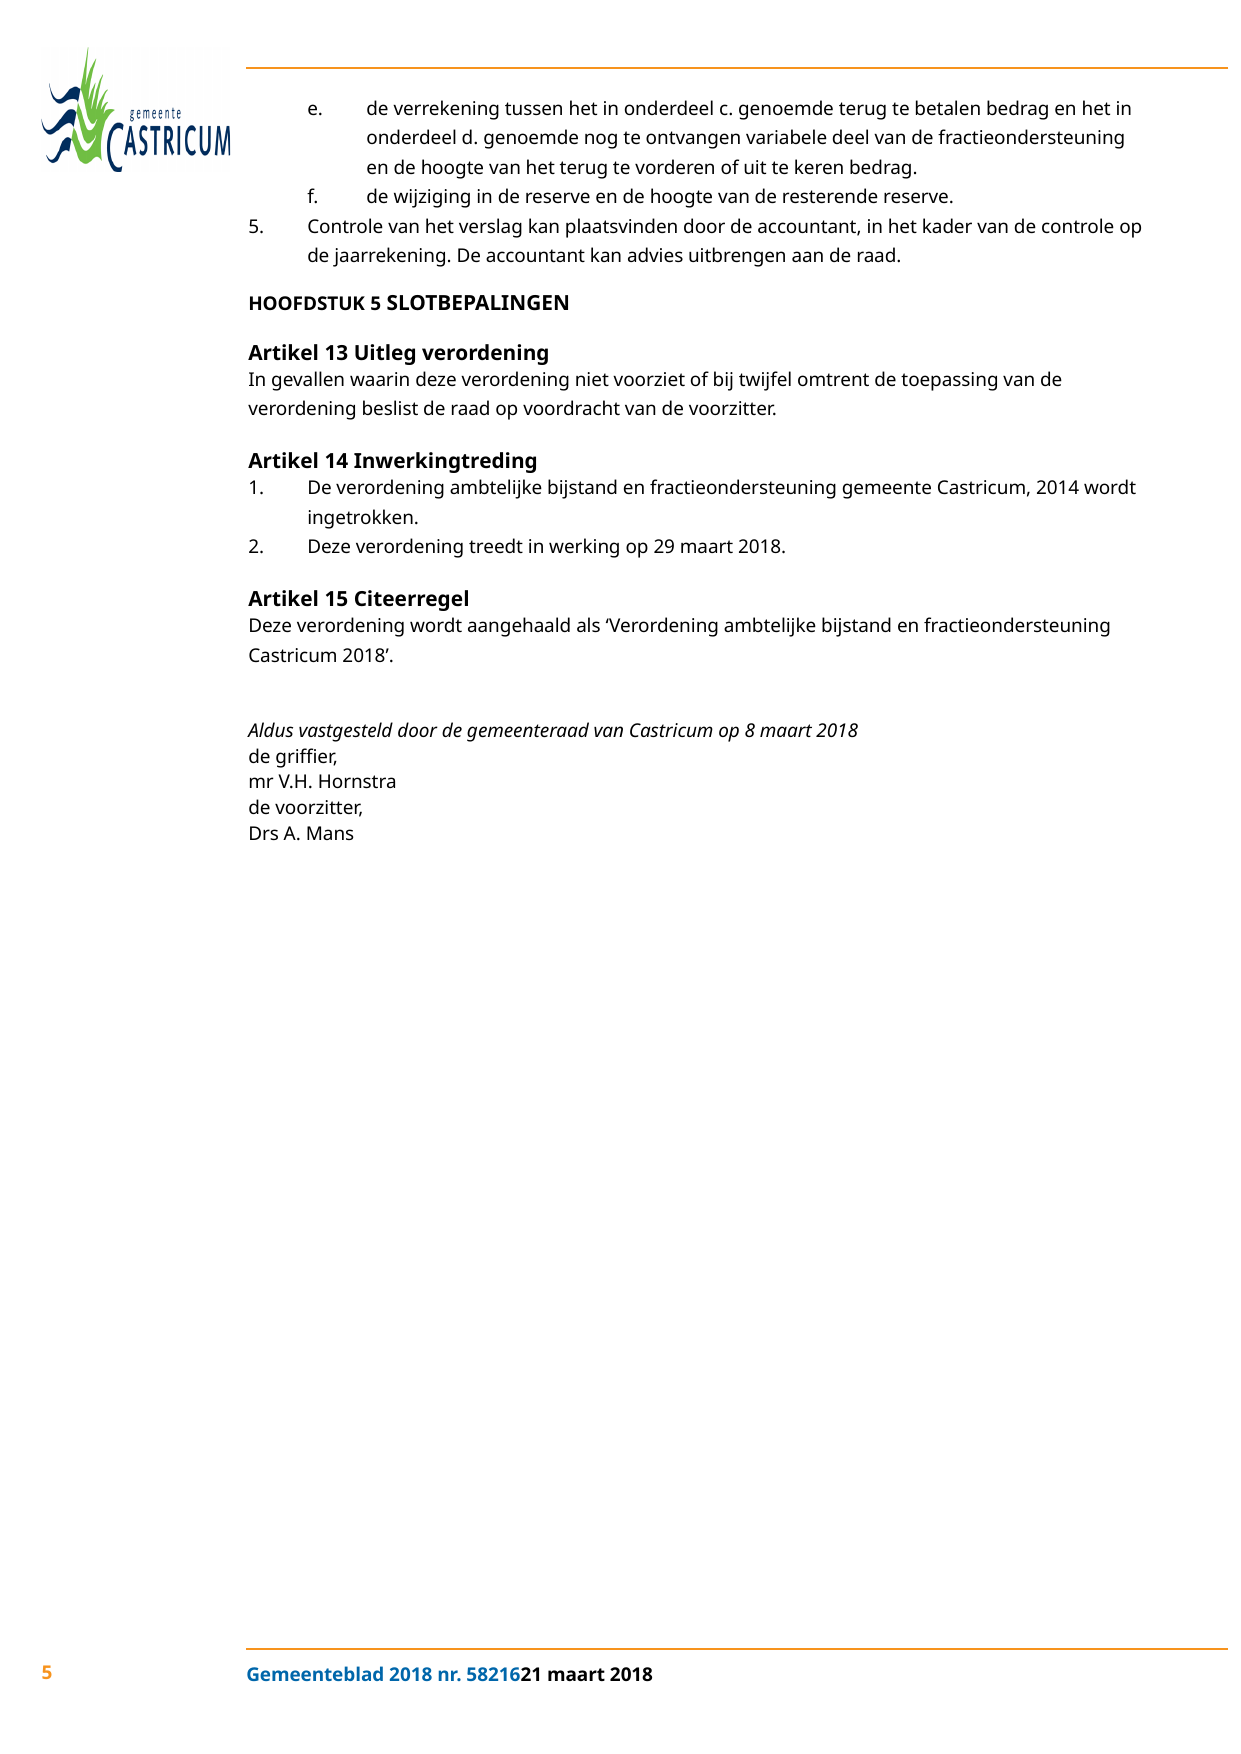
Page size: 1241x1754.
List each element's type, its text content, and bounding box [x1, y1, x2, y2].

list de wijziging in de reserve en de hoogte van de resterende reserve. [307, 183, 1152, 209]
text Drs A. Mans [248, 820, 1152, 846]
picture [41, 47, 231, 172]
text In gevallen waarin deze verordening niet voorziet of bij twijfel omtrent de toepassing van de verordening beslist de raad op voordracht van de voorzitter. [248, 366, 1152, 421]
text Artikel 14 Inwerkingtreding [248, 446, 1152, 474]
text mr V.H. Hornstra [248, 769, 1152, 794]
text Artikel 13 Uitleg verordening [248, 338, 1152, 366]
text Aldus vastgesteld door de gemeenteraad van Castricum op 8 maart 2018 [248, 717, 1152, 743]
list Controle van het verslag kan plaatsvinden door de accountant, in het kader van de controle op de jaarrekening. De accountant kan advies uitbrengen aan de raad. [248, 213, 1152, 268]
text Deze verordening wordt aangehaald als ‘Verordening ambtelijke bijstand en fractieondersteuning Castricum 2018’. [248, 612, 1152, 668]
list Deze verordening treedt in werking op 29 maart 2018. [248, 534, 1152, 559]
list De verordening ambtelijke bijstand en fractieondersteuning gemeente Castricum, 2014 wordt ingetrokken. [248, 474, 1152, 530]
text Artikel 15 Citeerregel [248, 584, 1152, 612]
text HOOFDSTUK 5 SLOTBEPALINGEN [248, 288, 1152, 317]
text de voorzitter, [248, 794, 1152, 820]
text de griffier, [248, 743, 1152, 769]
list de verrekening tussen het in onderdeel c. genoemde terug te betalen bedrag en het in onderdeel d. genoemde nog te ontvangen variabele deel van de fractieondersteuning en de hoogte van het terug te vorderen of uit te keren bedrag. [307, 95, 1152, 180]
